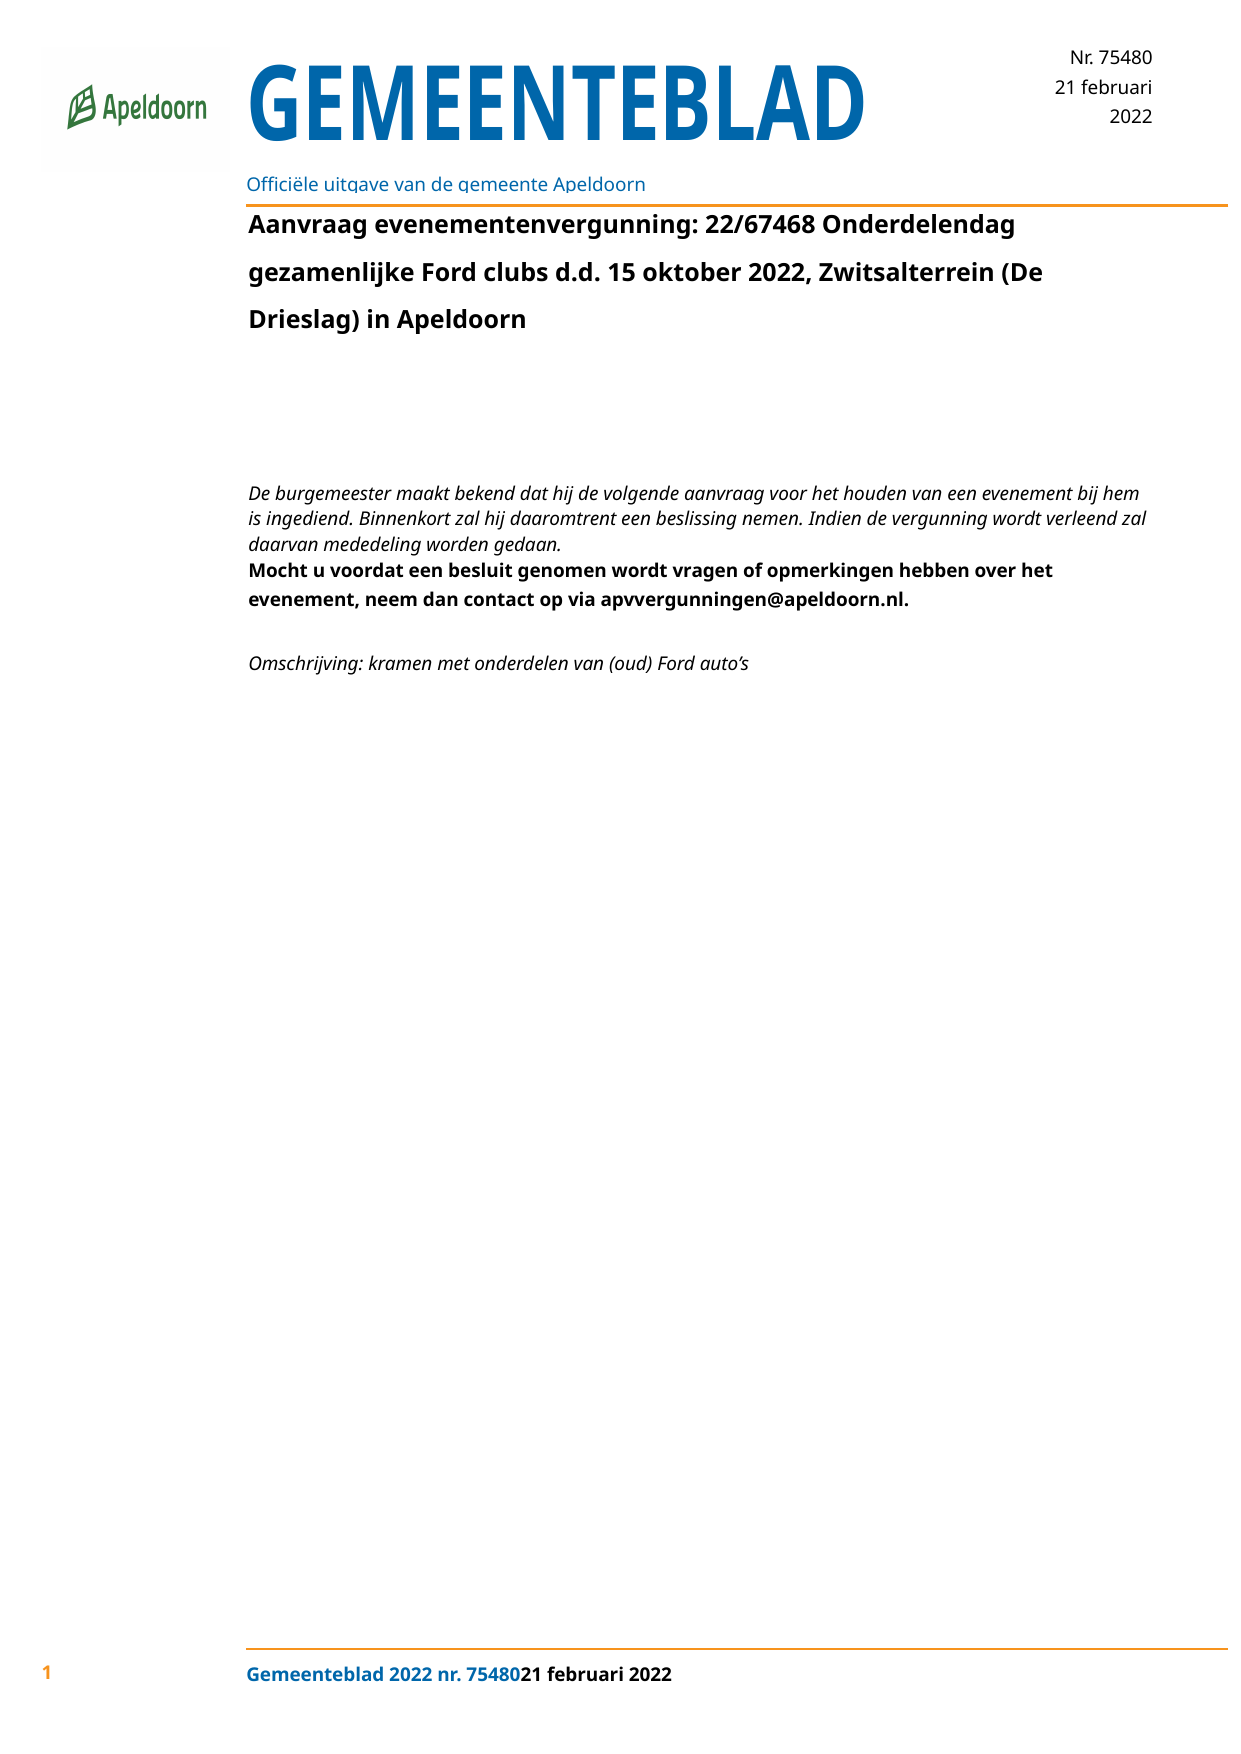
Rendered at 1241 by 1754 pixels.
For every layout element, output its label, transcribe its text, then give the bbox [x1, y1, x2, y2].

text De burgemeester maakt bekend dat hij de volgende aanvraag voor het houden van een evenement bij hem is ingediend. Binnenkort zal hij daaromtrent een beslissing nemen. Indien de vergunning wordt verleend zal daarvan mededeling worden gedaan. [248, 480, 1152, 557]
text Mocht u voordat een besluit genomen wordt vragen of opmerkingen hebben over het evenement, neem dan contact op via apvvergunningen@apeldoorn.nl. [248, 557, 1152, 612]
text Aanvraag evenementenvergunning: 22/67468 Onderdelendag gezamenlijke Ford clubs d.d. 15 oktober 2022, Zwitsalterrein (De Drieslag) in Apeldoorn [248, 207, 1152, 336]
text Omschrijving: kramen met onderdelen van (oud) Ford auto’s [248, 651, 1152, 676]
picture [41, 47, 231, 172]
